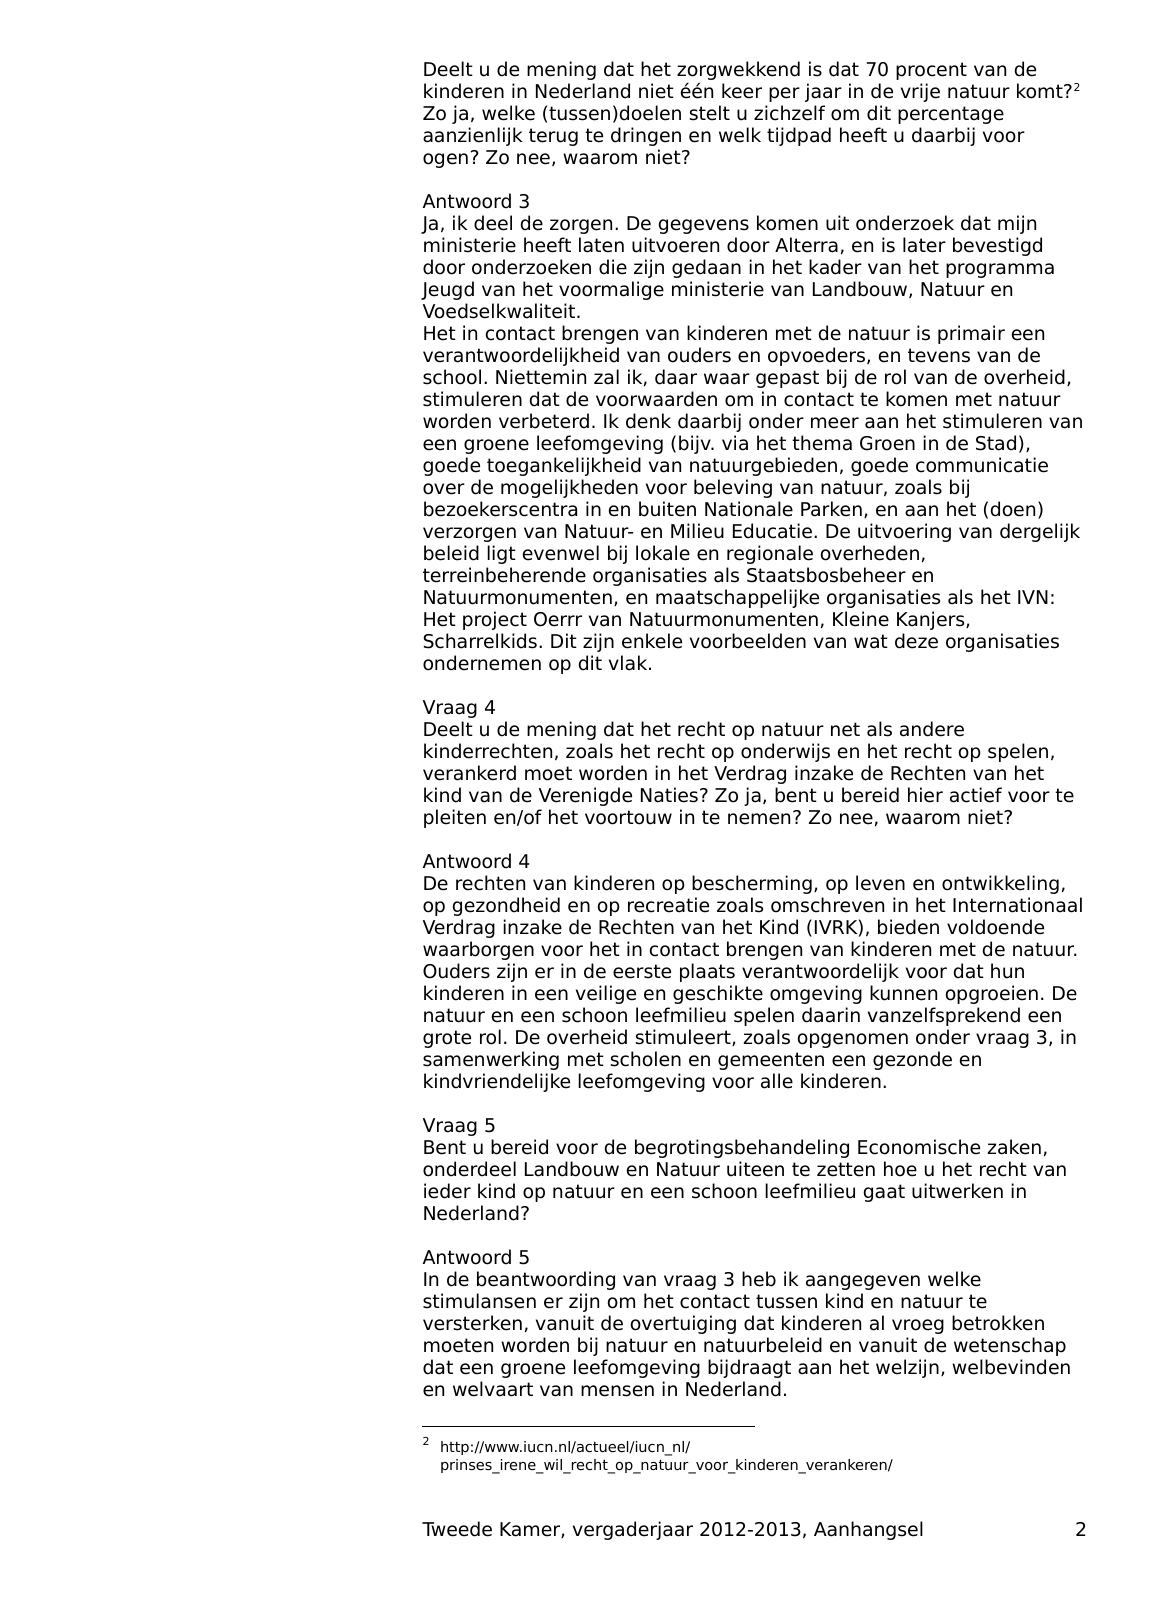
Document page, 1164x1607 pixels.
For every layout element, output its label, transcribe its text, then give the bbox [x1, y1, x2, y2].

text Vraag 4 [422, 697, 1087, 719]
text Deelt u de mening dat het recht op natuur net als andere kinderrechten, zoals het recht op onderwijs en het recht op spelen, verankerd moet worden in het Verdrag inzake de Rechten van het kind van de Verenigde Naties? Zo ja, bent u bereid hier actief voor te pleiten en/of het voortouw in te nemen? Zo nee, waarom niet? [422, 719, 1087, 829]
text Antwoord 4 [422, 851, 1087, 873]
text Het in contact brengen van kinderen met de natuur is primair een verantwoordelijkheid van ouders en opvoeders, en tevens van de school. Niettemin zal ik, daar waar gepast bij de rol van de overheid, stimuleren dat de voorwaarden om in contact te komen met natuur worden verbeterd. Ik denk daarbij onder meer aan het stimuleren van een groene leefomgeving (bijv. via het thema Groen in de Stad), goede toegankelijkheid van natuurgebieden, goede communicatie over de mogelijkheden voor beleving van natuur, zoals bij bezoekerscentra in en buiten Nationale Parken, en aan het (doen) verzorgen van Natuur- en Milieu Educatie. De uitvoering van dergelijk beleid ligt evenwel bij lokale en regionale overheden, terreinbeherende organisaties als Staatsbosbeheer en Natuurmonumenten, en maatschappelijke organisaties als het IVN: Het project Oerrr van Natuurmonumenten, Kleine Kanjers, Scharrelkids. Dit zijn enkele voorbeelden van wat deze organisaties ondernemen op dit vlak. [422, 323, 1087, 675]
text Deelt u de mening dat het zorgwekkend is dat 70 procent van de kinderen in Nederland niet één keer per jaar in de vrije natuur komt? Zo ja, welke (tussen)doelen stelt u zichzelf om dit percentage aanzienlijk terug te dringen en welk tijdpad heeft u daarbij voor ogen? Zo nee, waarom niet? [422, 59, 1087, 169]
text Vraag 5 [422, 1115, 1087, 1137]
text De rechten van kinderen op bescherming, op leven en ontwikkeling, op gezondheid en op recreatie zoals omschreven in het Internationaal Verdrag inzake de Rechten van het Kind (IVRK), bieden voldoende waarborgen voor het in contact brengen van kinderen met de natuur. Ouders zijn er in de eerste plaats verantwoordelijk voor dat hun kinderen in een veilige en geschikte omgeving kunnen opgroeien. De natuur en een schoon leefmilieu spelen daarin vanzelfsprekend een grote rol. De overheid stimuleert, zoals opgenomen onder vraag 3, in samenwerking met scholen en gemeenten een gezonde en kindvriendelijke leefomgeving voor alle kinderen. [422, 873, 1087, 1093]
text Bent u bereid voor de begrotingsbehandeling Economische zaken, onderdeel Landbouw en Natuur uiteen te zetten hoe u het recht van ieder kind op natuur en een schoon leefmilieu gaat uitwerken in Nederland? [422, 1137, 1087, 1225]
text Ja, ik deel de zorgen. De gegevens komen uit onderzoek dat mijn ministerie heeft laten uitvoeren door Alterra, en is later bevestigd door onderzoeken die zijn gedaan in het kader van het programma Jeugd van het voormalige ministerie van Landbouw, Natuur en Voedselkwaliteit. [422, 213, 1087, 323]
text http://www.iucn.nl/actueel/iucn_nl/prinses_irene_wil_recht_op_natuur_voor_kinderen_verankeren/ [422, 1435, 1087, 1474]
text In de beantwoording van vraag 3 heb ik aangegeven welke stimulansen er zijn om het contact tussen kind en natuur te versterken, vanuit de overtuiging dat kinderen al vroeg betrokken moeten worden bij natuur en natuurbeleid en vanuit de wetenschap dat een groene leefomgeving bijdraagt aan het welzijn, welbevinden en welvaart van mensen in Nederland. [422, 1269, 1087, 1401]
text Antwoord 5 [422, 1247, 1087, 1269]
text Antwoord 3 [422, 191, 1087, 213]
